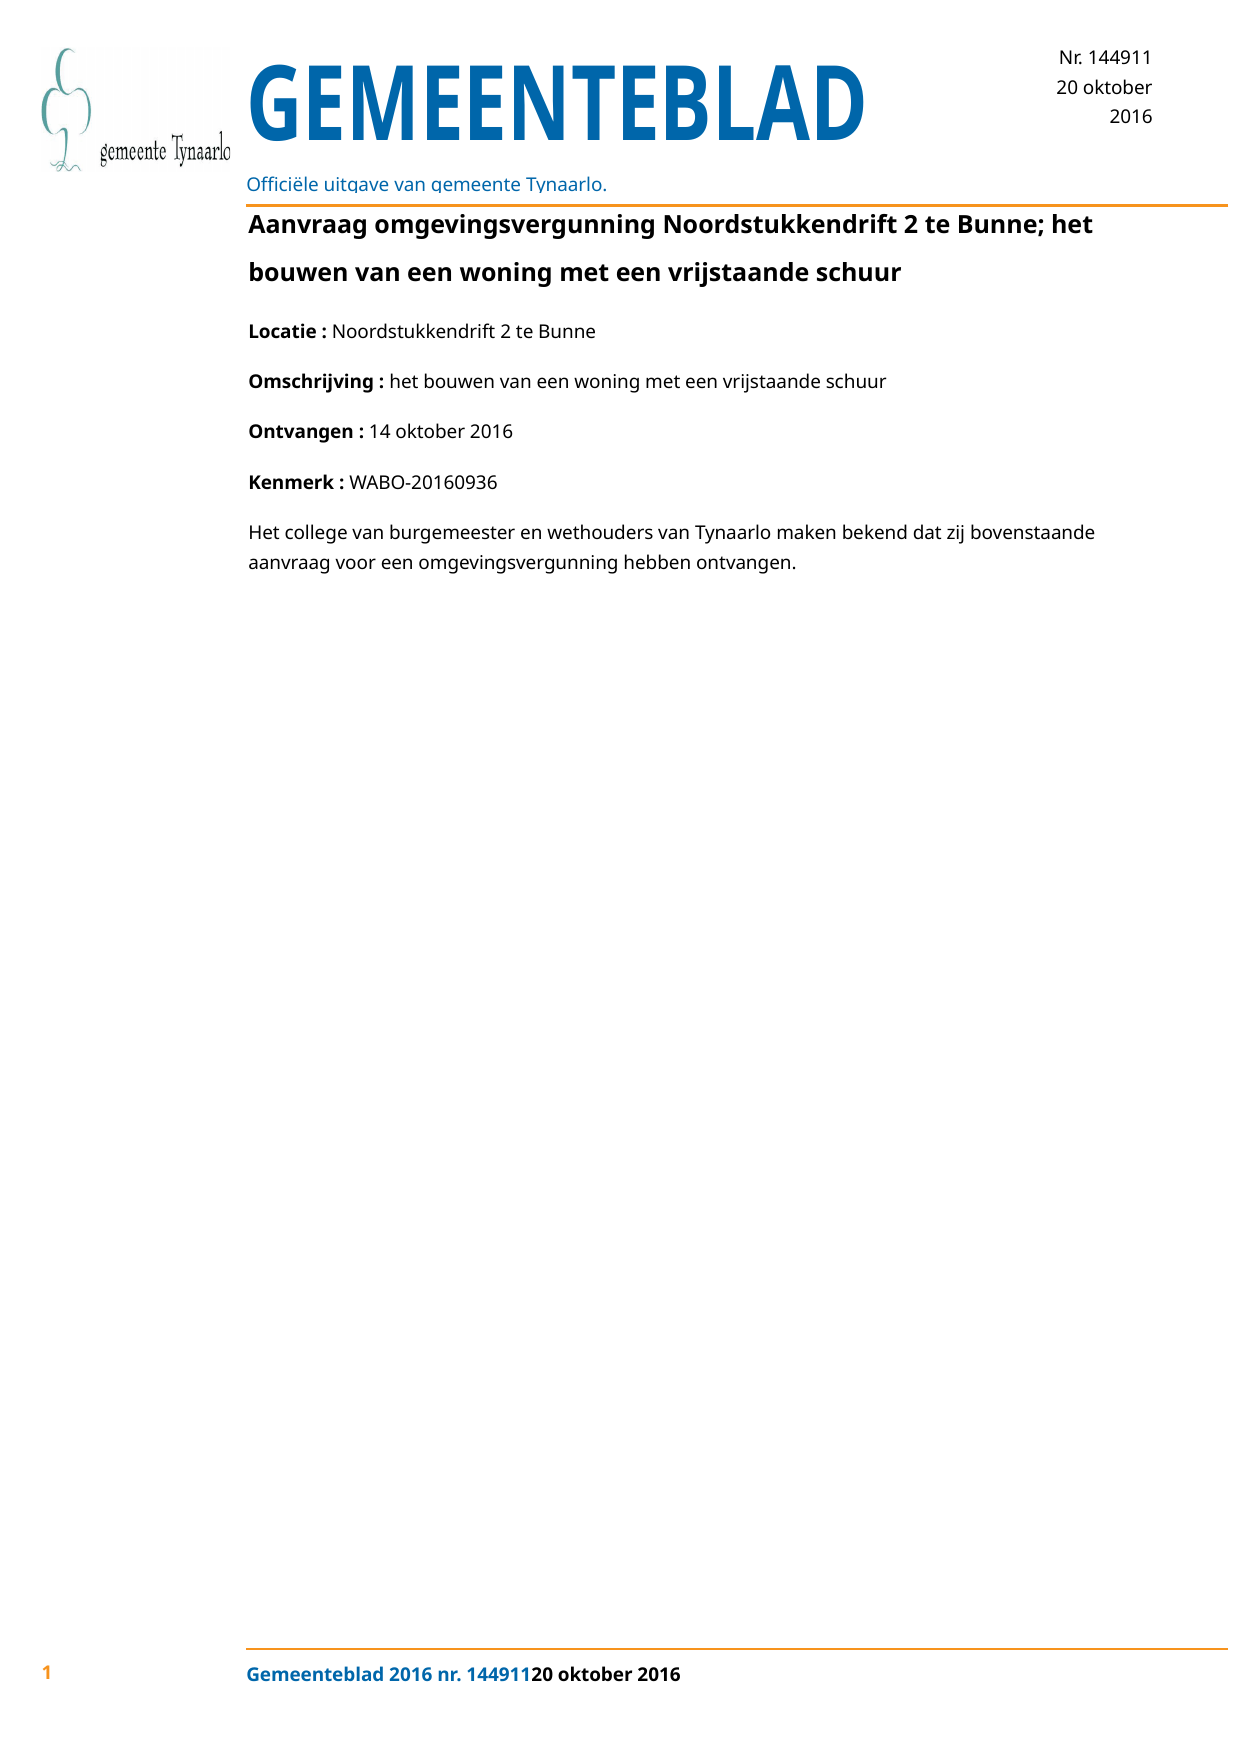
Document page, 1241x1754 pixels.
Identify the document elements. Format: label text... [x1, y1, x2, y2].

text Kenmerk : WABO-20160936 [248, 469, 1152, 495]
picture [41, 47, 231, 172]
text Aanvraag omgevingsvergunning Noordstukkendrift 2 te Bunne; het bouwen van een woning met een vrijstaande schuur [248, 207, 1152, 288]
text Locatie : Noordstukkendrift 2 te Bunne [248, 318, 1152, 344]
text Omschrijving : het bouwen van een woning met een vrijstaande schuur [248, 368, 1152, 394]
text Het college van burgemeester en wethouders van Tynaarlo maken bekend dat zij bovenstaande aanvraag voor een omgevingsvergunning hebben ontvangen. [248, 519, 1152, 575]
text Ontvangen : 14 oktober 2016 [248, 419, 1152, 444]
